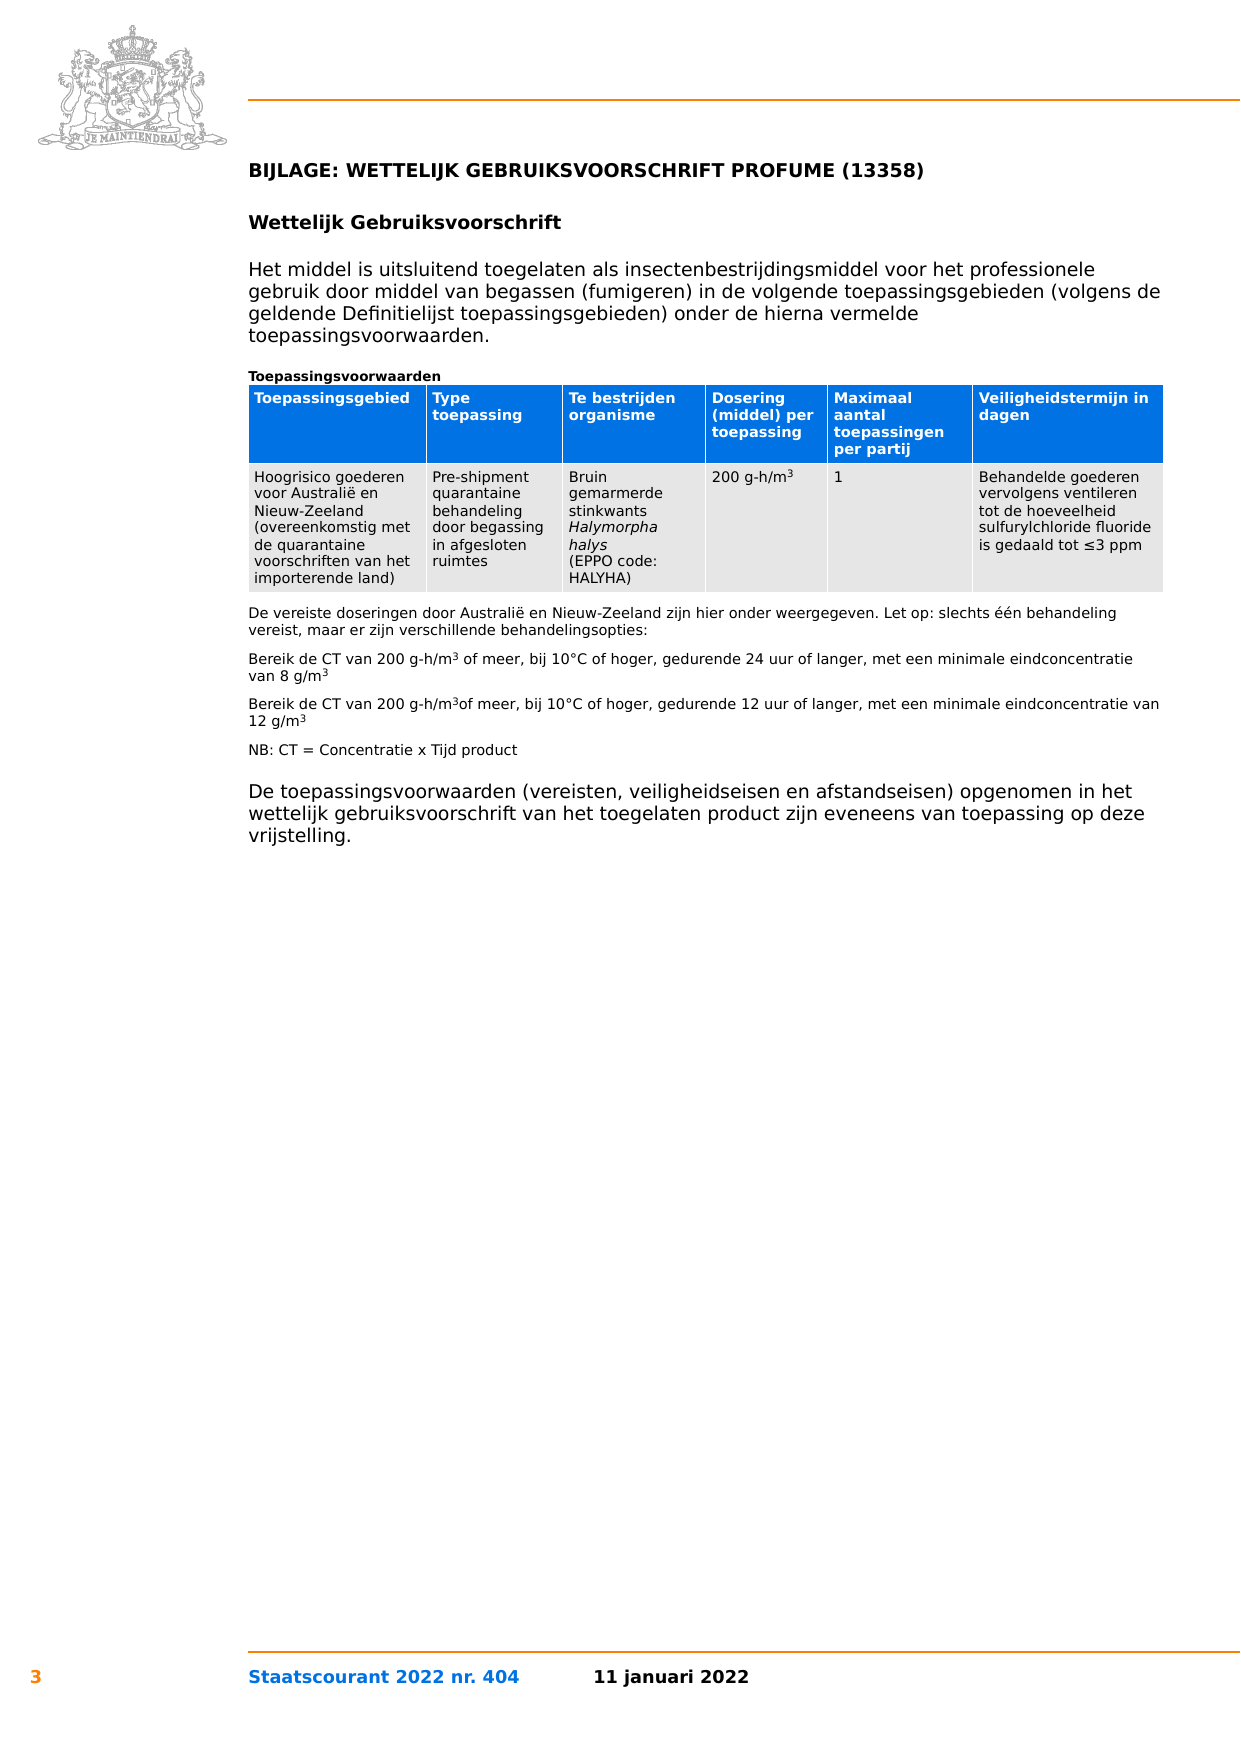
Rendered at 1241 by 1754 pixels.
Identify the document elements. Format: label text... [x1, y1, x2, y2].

table_cell Behandelde goederen vervolgens ventileren tot de hoeveelheid sulfurylchloride fluoride is gedaald tot ≤3 ppm [973, 464, 1163, 592]
table_cell 1 [828, 464, 972, 592]
table_cell Hoogrisico goederen voor Australië en Nieuw-Zeeland (overeenkomstig met de quarantaine voorschriften van het importerende land) [249, 464, 426, 592]
table_header Toepassingsvoorwaarden [248, 369, 1163, 384]
table_cell Veiligheidstermijn in dagen [973, 385, 1163, 463]
table_cell Maximaal aantal toepassingen per partij [828, 385, 972, 463]
subtitle BIJLAGE: WETTELIJK GEBRUIKSVOORSCHRIFT PROFUME (13358) [248, 160, 1163, 182]
picture [38, 25, 227, 150]
table_cell Toepassingsgebied [249, 385, 426, 463]
subtitle Wettelijk Gebruiksvoorschrift [248, 212, 1163, 234]
table_cell Dosering (middel) per toepassing [706, 385, 827, 463]
table_cell De vereiste doseringen door Australië en Nieuw-Zeeland zijn hier onder weergegeven. Let op: slechts één behandeling vereist, maar er zijn verschillende behandelingsopties: Bereik de CT van 200 g-h/m3 of meer, bij 10°C of hoger, gedurende 24 uur of langer, met een minimale eindconcentratie van 8 g/m3 Bereik de CT van 200 g-h/m3of meer, bij 10°C of hoger, gedurende 12 uur of langer, met een minimale eindconcentratie van 12 g/m3 NB: CT = Concentratie x Tijd product [248, 593, 1163, 759]
text Het middel is uitsluitend toegelaten als insectenbestrijdingsmiddel voor het professionele gebruik door middel van begassen (fumigeren) in de volgende toepassingsgebieden (volgens de geldende Definitielijst toepassingsgebieden) onder de hierna vermelde toepassingsvoorwaarden. [248, 259, 1163, 347]
table_cell Pre-shipment quarantaine behandeling door begassing in afgesloten ruimtes [427, 464, 562, 592]
table_cell Bruin gemarmerde stinkwants Halymorpha halys (EPPO code: HALYHA) [563, 464, 705, 592]
text De toepassingsvoorwaarden (vereisten, veiligheidseisen en afstandseisen) opgenomen in het wettelijk gebruiksvoorschrift van het toegelaten product zijn eveneens van toepassing op deze vrijstelling. [248, 781, 1163, 847]
table_cell Type toepassing [427, 385, 562, 463]
table_cell Te bestrijden organisme [563, 385, 705, 463]
table_cell 200 g-h/m3 [706, 464, 827, 592]
